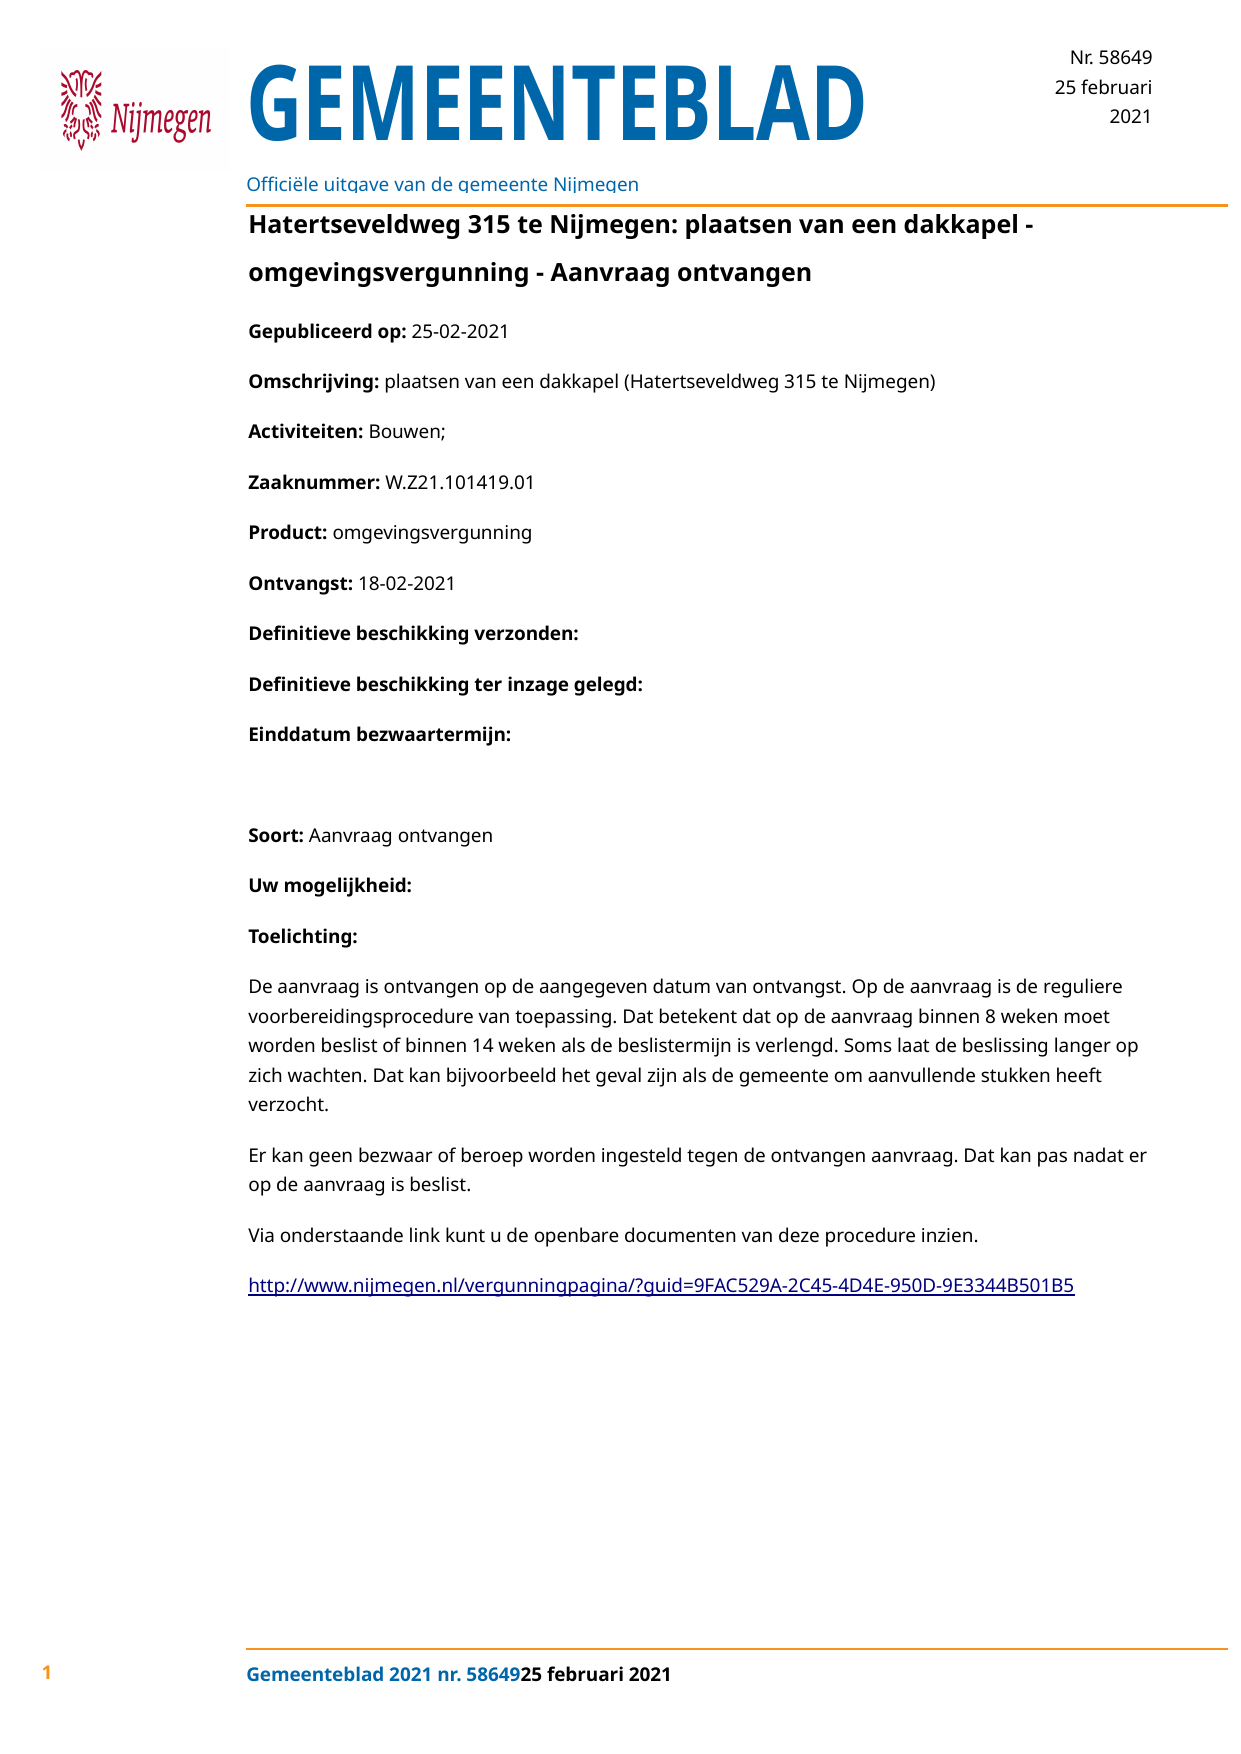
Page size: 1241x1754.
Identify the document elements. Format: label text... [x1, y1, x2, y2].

text Ontvangst: 18-02-2021 [248, 570, 1152, 596]
text Definitieve beschikking ter inzage gelegd: [248, 671, 1152, 697]
text Zaaknummer: W.Z21.101419.01 [248, 469, 1152, 495]
text Toelichting: [248, 923, 1152, 949]
text Product: omgevingsvergunning [248, 519, 1152, 545]
text Er kan geen bezwaar of beroep worden ingesteld tegen de ontvangen aanvraag. Dat kan pas nadat er op de aanvraag is beslist. [248, 1142, 1152, 1197]
text Definitieve beschikking verzonden: [248, 620, 1152, 646]
text Omschrijving: plaatsen van een dakkapel (Hatertseveldweg 315 te Nijmegen) [248, 368, 1152, 394]
text Einddatum bezwaartermijn: [248, 721, 1152, 747]
text Via onderstaande link kunt u de openbare documenten van deze procedure inzien. [248, 1222, 1152, 1248]
text De aanvraag is ontvangen op de aangegeven datum van ontvangst. Op de aanvraag is de reguliere voorbereidingsprocedure van toepassing. Dat betekent dat op de aanvraag binnen 8 weken moet worden beslist of binnen 14 weken als de beslistermijn is verlengd. Soms laat de beslissing langer op zich wachten. Dat kan bijvoorbeeld het geval zijn als de gemeente om aanvullende stukken heeft verzocht. [248, 973, 1152, 1117]
text Activiteiten: Bouwen; [248, 419, 1152, 444]
text Gepubliceerd op: 25-02-2021 [248, 318, 1152, 344]
text Uw mogelijkheid: [248, 872, 1152, 898]
text Hatertseveldweg 315 te Nijmegen: plaatsen van een dakkapel - omgevingsvergunning - Aanvraag ontvangen [248, 207, 1152, 288]
text Soort: Aanvraag ontvangen [248, 822, 1152, 848]
text http://www.nijmegen.nl/vergunningpagina/?guid=9FAC529A-2C45-4D4E-950D-9E3344B501B5 [248, 1272, 1152, 1298]
picture [41, 47, 231, 172]
